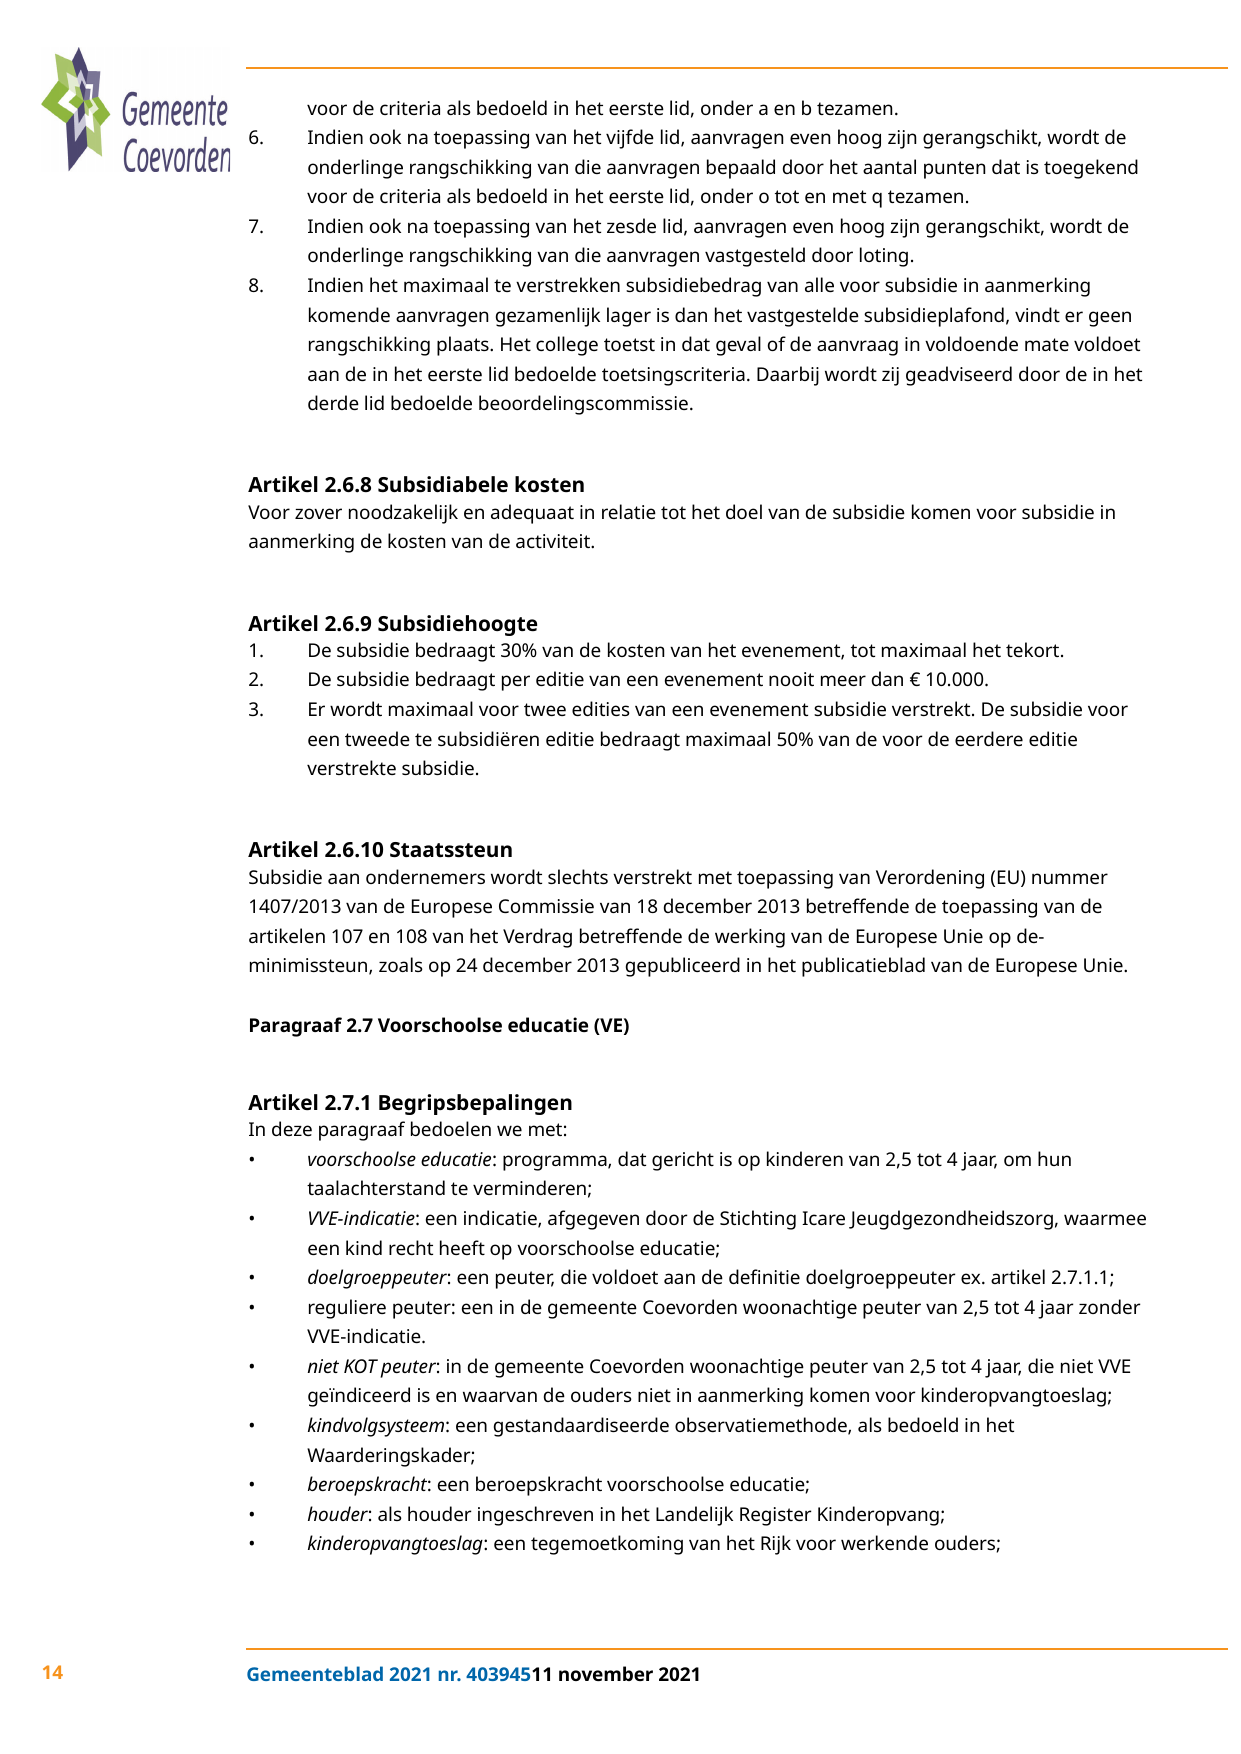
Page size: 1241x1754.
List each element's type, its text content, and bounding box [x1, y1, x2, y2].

list Indien ook na toepassing van het vijfde lid, aanvragen even hoog zijn gerangschikt, wordt de onderlinge rangschikking van die aanvragen bepaald door het aantal punten dat is toegekend voor de criteria als bedoeld in het eerste lid, onder o tot en met q tezamen. [248, 124, 1152, 209]
list niet KOT peuter: in de gemeente Coevorden woonachtige peuter van 2,5 tot 4 jaar, die niet VVE geïndiceerd is en waarvan de ouders niet in aanmerking komen voor kinderopvangtoeslag; [248, 1353, 1152, 1408]
list kinderopvangtoeslag: een tegemoetkoming van het Rijk voor werkende ouders; [248, 1531, 1152, 1556]
text Artikel 2.6.8 Subsidiabele kosten [248, 471, 1152, 499]
text In deze paragraaf bedoelen we met: [248, 1116, 1152, 1142]
list Indien het maximaal te verstrekken subsidiebedrag van alle voor subsidie in aanmerking komende aanvragen gezamenlijk lager is dan het vastgestelde subsidieplafond, vindt er geen rangschikking plaats. Het college toetst in dat geval of de aanvraag in voldoende mate voldoet aan de in het eerste lid bedoelde toetsingscriteria. Daarbij wordt zij geadviseerd door de in het derde lid bedoelde beoordelingscommissie. [248, 272, 1152, 416]
list voorschoolse educatie: programma, dat gericht is op kinderen van 2,5 tot 4 jaar, om hun taalachterstand te verminderen; [248, 1146, 1152, 1201]
text Artikel 2.7.1 Begripsbepalingen [248, 1088, 1152, 1116]
list De subsidie bedraagt per editie van een evenement nooit meer dan € 10.000. [248, 667, 1152, 692]
list voor de criteria als bedoeld in het eerste lid, onder a en b tezamen. [248, 95, 1152, 121]
list De subsidie bedraagt 30% van de kosten van het evenement, tot maximaal het tekort. [248, 637, 1152, 663]
text Voor zover noodzakelijk en adequaat in relatie tot het doel van de subsidie komen voor subsidie in aanmerking de kosten van de activiteit. [248, 499, 1152, 554]
text Artikel 2.6.10 Staatssteun [248, 835, 1152, 864]
list houder: als houder ingeschreven in het Landelijk Register Kinderopvang; [248, 1501, 1152, 1527]
picture [41, 47, 231, 172]
list Indien ook na toepassing van het zesde lid, aanvragen even hoog zijn gerangschikt, wordt de onderlinge rangschikking van die aanvragen vastgesteld door loting. [248, 213, 1152, 268]
list kindvolgsysteem: een gestandaardiseerde observatiemethode, als bedoeld in het Waarderingskader; [248, 1412, 1152, 1467]
text Subsidie aan ondernemers wordt slechts verstrekt met toepassing van Verordening (EU) nummer 1407/2013 van de Europese Commissie van 18 december 2013 betreffende de toepassing van de artikelen 107 en 108 van het Verdrag betreffende de werking van de Europese Unie op de-minimissteun, zoals op 24 december 2013 gepubliceerd in het publicatieblad van de Europese Unie. [248, 864, 1152, 978]
list reguliere peuter: een in de gemeente Coevorden woonachtige peuter van 2,5 tot 4 jaar zonder VVE-indicatie. [248, 1294, 1152, 1349]
text Artikel 2.6.9 Subsidiehoogte [248, 609, 1152, 637]
list beroepskracht: een beroepskracht voorschoolse educatie; [248, 1471, 1152, 1497]
list doelgroeppeuter: een peuter, die voldoet aan de definitie doelgroeppeuter ex. artikel 2.7.1.1; [248, 1264, 1152, 1290]
list VVE-indicatie: een indicatie, afgegeven door de Stichting Icare Jeugdgezondheidszorg, waarmee een kind recht heeft op voorschoolse educatie; [248, 1205, 1152, 1260]
list Er wordt maximaal voor twee edities van een evenement subsidie verstrekt. De subsidie voor een tweede te subsidiëren editie bedraagt maximaal 50% van de voor de eerdere editie verstrekte subsidie. [248, 696, 1152, 781]
text Paragraaf 2.7 Voorschoolse educatie (VE) [248, 1012, 1152, 1037]
